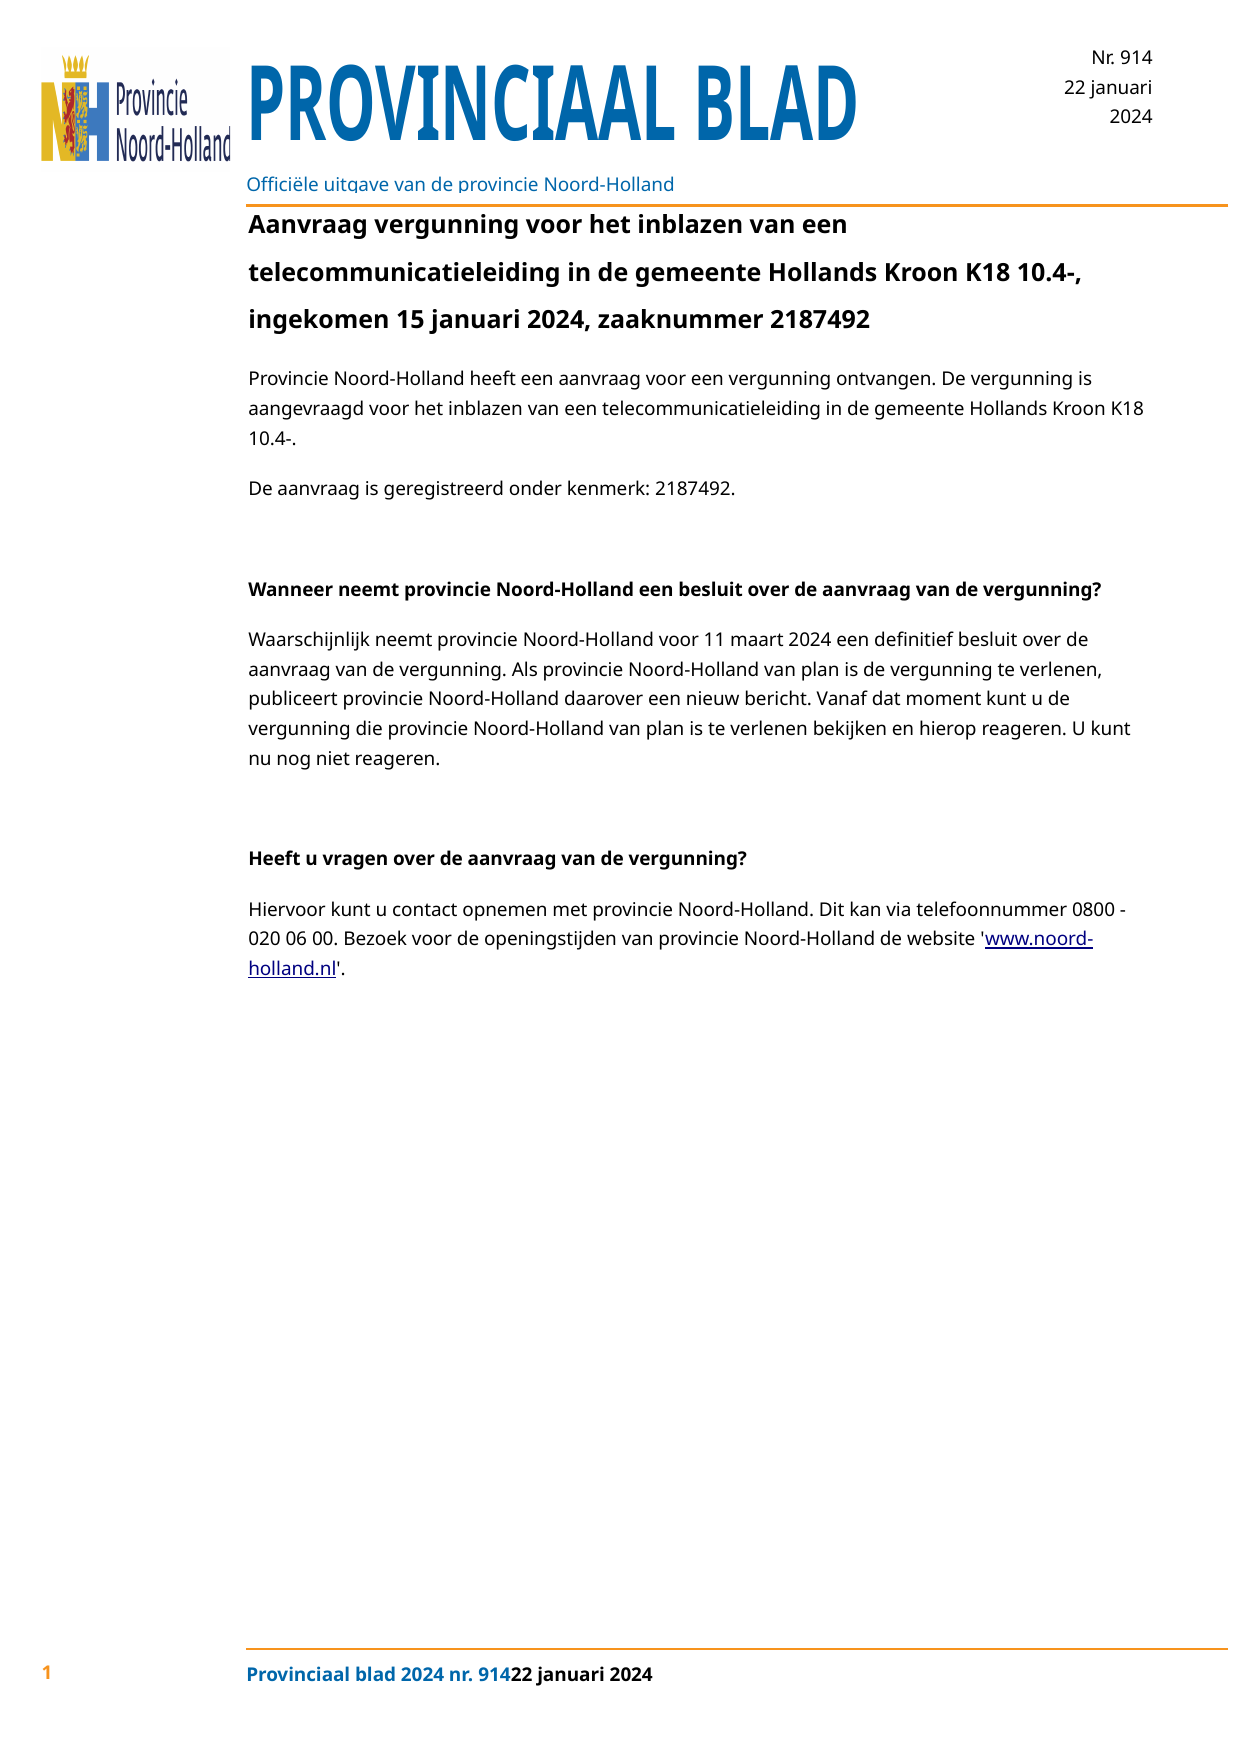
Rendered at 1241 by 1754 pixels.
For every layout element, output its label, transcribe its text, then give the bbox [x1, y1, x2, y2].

text Wanneer neemt provincie Noord-Holland een besluit over de aanvraag van de vergunning? [248, 576, 1152, 602]
text Waarschijnlijk neemt provincie Noord-Holland voor 11 maart 2024 een definitief besluit over de aanvraag van de vergunning. Als provincie Noord-Holland van plan is de vergunning te verlenen, publiceert provincie Noord-Holland daarover een nieuw bericht. Vanaf dat moment kunt u de vergunning die provincie Noord-Holland van plan is te verlenen bekijken en hierop reageren. U kunt nu nog niet reageren. [248, 626, 1152, 770]
text Provincie Noord-Holland heeft een aanvraag voor een vergunning ontvangen. De vergunning is aangevraagd voor het inblazen van een telecommunicatieleiding in de gemeente Hollands Kroon K18 10.4-. [248, 366, 1152, 450]
text De aanvraag is geregistreerd onder kenmerk: 2187492. [248, 475, 1152, 501]
text Hiervoor kunt u contact opnemen met provincie Noord-Holland. Dit kan via telefoonnummer 0800 - 020 06 00. Bezoek voor de openingstijden van provincie Noord-Holland de website 'www.noord-holland.nl'. [248, 896, 1152, 981]
text Aanvraag vergunning voor het inblazen van een telecommunicatieleiding in de gemeente Hollands Kroon K18 10.4-, ingekomen 15 januari 2024, zaaknummer 2187492 [248, 207, 1152, 336]
picture [41, 47, 231, 172]
text Heeft u vragen over de aanvraag van de vergunning? [248, 846, 1152, 871]
